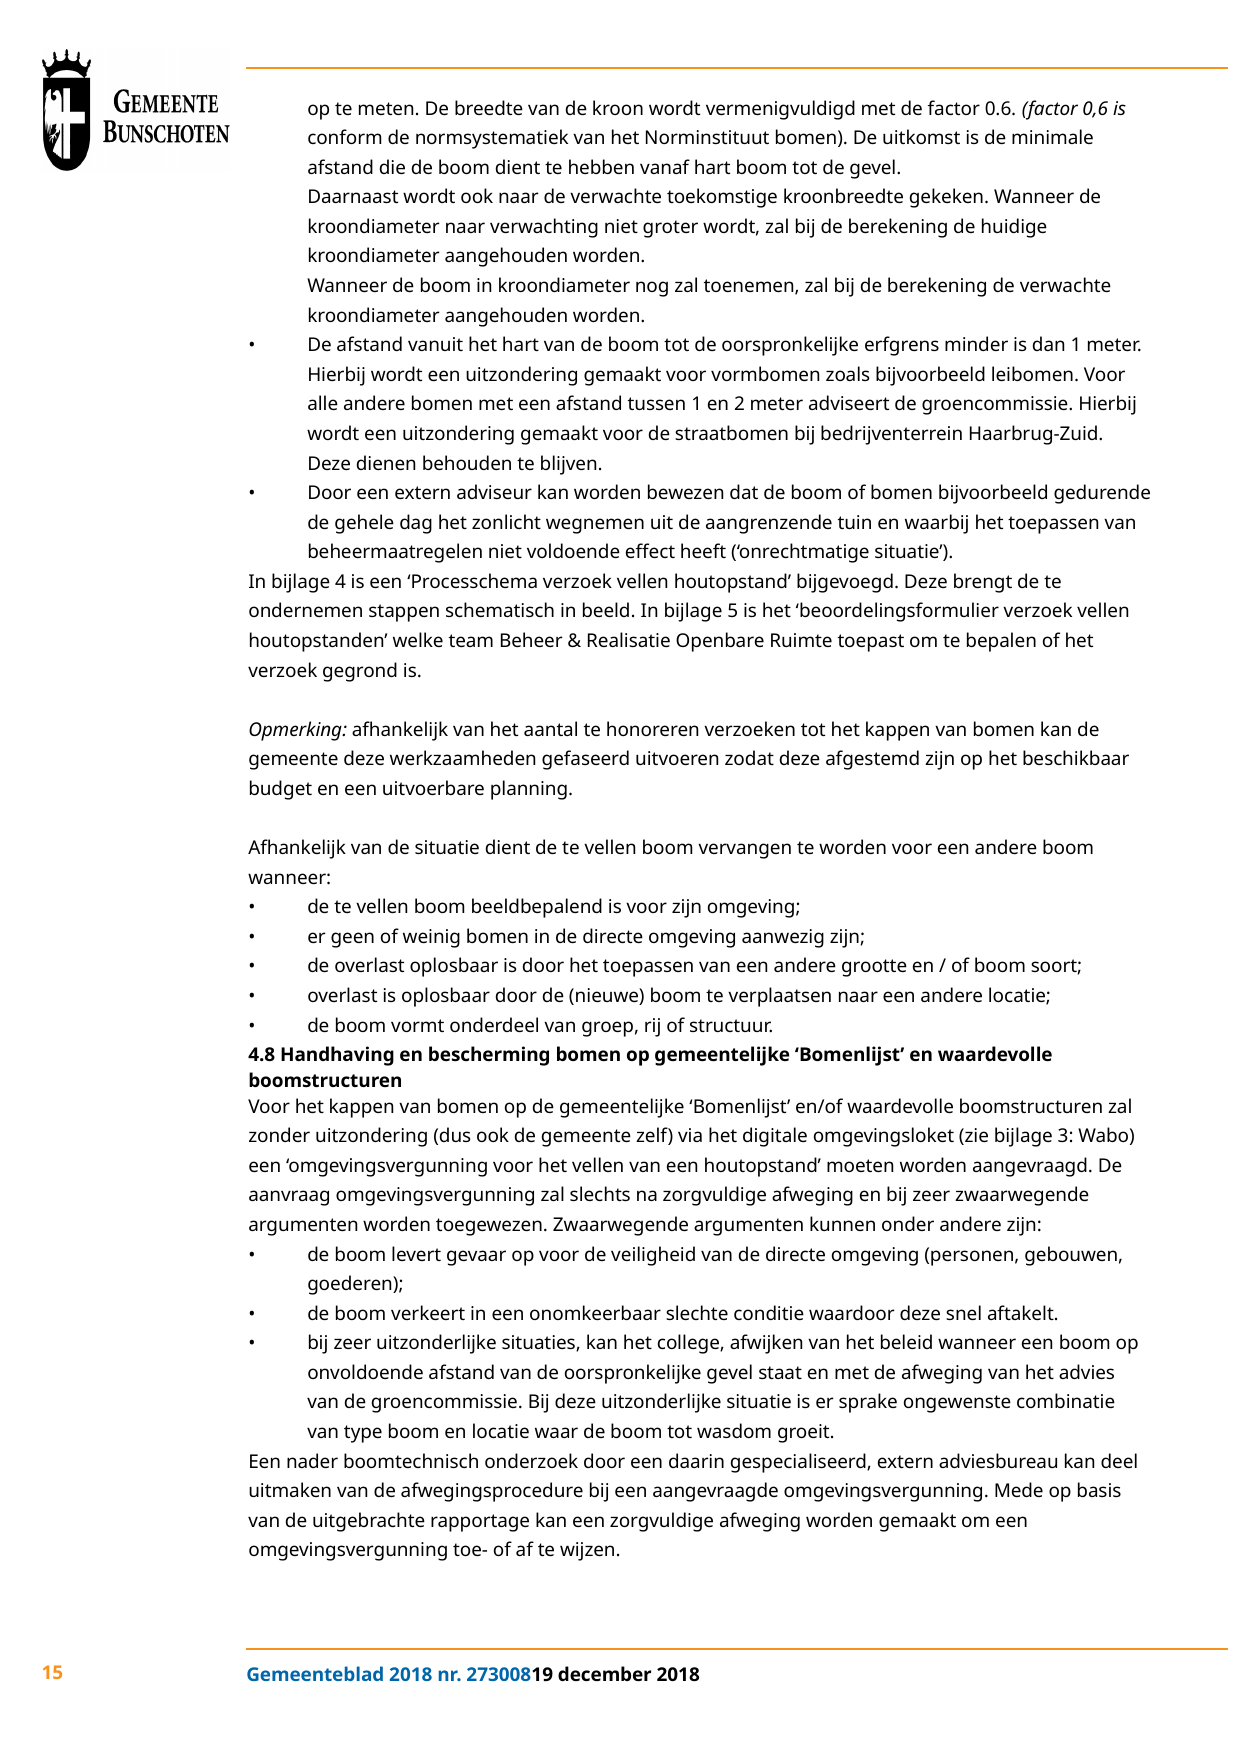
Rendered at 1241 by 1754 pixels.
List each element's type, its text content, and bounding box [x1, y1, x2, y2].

text 4.8 Handhaving en bescherming bomen op gemeentelijke ‘Bomenlijst’ en waardevolle boomstructuren [248, 1041, 1152, 1093]
list de boom verkeert in een onomkeerbaar slechte conditie waardoor deze snel aftakelt. [248, 1300, 1152, 1326]
list de boom vormt onderdeel van groep, rij of structuur. [248, 1012, 1152, 1038]
text Een nader boomtechnisch onderzoek door een daarin gespecialiseerd, extern adviesbureau kan deel uitmaken van de afwegingsprocedure bij een aangevraagde omgevingsvergunning. Mede op basis van de uitgebrachte rapportage kan een zorgvuldige afweging worden gemaakt om een omgevingsvergunning toe- of af te wijzen. [248, 1448, 1152, 1562]
list overlast is oplosbaar door de (nieuwe) boom te verplaatsen naar een andere locatie; [248, 982, 1152, 1008]
text Afhankelijk van de situatie dient de te vellen boom vervangen te worden voor een andere boom wanneer: [248, 834, 1152, 890]
list Wanneer de boom in kroondiameter nog zal toenemen, zal bij de berekening de verwachte kroondiameter aangehouden worden. [248, 272, 1152, 328]
list Door een extern adviseur kan worden bewezen dat de boom of bomen bijvoorbeeld gedurende de gehele dag het zonlicht wegnemen uit de aangrenzende tuin en waarbij het toepassen van beheermaatregelen niet voldoende effect heeft (‘onrechtmatige situatie’). [248, 479, 1152, 564]
list de boom levert gevaar op voor de veiligheid van de directe omgeving (personen, gebouwen, goederen); [248, 1241, 1152, 1296]
list bij zeer uitzonderlijke situaties, kan het college, afwijken van het beleid wanneer een boom op onvoldoende afstand van de oorspronkelijke gevel staat en met de afweging van het advies van de groencommissie. Bij deze uitzonderlijke situatie is er sprake ongewenste combinatie van type boom en locatie waar de boom tot wasdom groeit. [248, 1329, 1152, 1444]
list op te meten. De breedte van de kroon wordt vermenigvuldigd met de factor 0.6. (factor 0,6 is conform de normsystematiek van het Norminstituut bomen). De uitkomst is de minimale afstand die de boom dient te hebben vanaf hart boom tot de gevel. [248, 95, 1152, 180]
text Opmerking: afhankelijk van het aantal te honoreren verzoeken tot het kappen van bomen kan de gemeente deze werkzaamheden gefaseerd uitvoeren zodat deze afgestemd zijn op het beschikbaar budget en een uitvoerbare planning. [248, 716, 1152, 801]
text Voor het kappen van bomen op de gemeentelijke ‘Bomenlijst’ en/of waardevolle boomstructuren zal zonder uitzondering (dus ook de gemeente zelf) via het digitale omgevingsloket (zie bijlage 3: Wabo) een ‘omgevingsvergunning voor het vellen van een houtopstand’ moeten worden aangevraagd. De aanvraag omgevingsvergunning zal slechts na zorgvuldige afweging en bij zeer zwaarwegende argumenten worden toegewezen. Zwaarwegende argumenten kunnen onder andere zijn: [248, 1093, 1152, 1237]
text In bijlage 4 is een ‘Processchema verzoek vellen houtopstand’ bijgevoegd. Deze brengt de te ondernemen stappen schematisch in beeld. In bijlage 5 is het ‘beoordelingsformulier verzoek vellen houtopstanden’ welke team Beheer & Realisatie Openbare Ruimte toepast om te bepalen of het verzoek gegrond is. [248, 568, 1152, 683]
list er geen of weinig bomen in de directe omgeving aanwezig zijn; [248, 923, 1152, 949]
list de overlast oplosbaar is door het toepassen van een andere grootte en / of boom soort; [248, 953, 1152, 978]
list Daarnaast wordt ook naar de verwachte toekomstige kroonbreedte gekeken. Wanneer de kroondiameter naar verwachting niet groter wordt, zal bij de berekening de huidige kroondiameter aangehouden worden. [248, 183, 1152, 268]
list de te vellen boom beeldbepalend is voor zijn omgeving; [248, 893, 1152, 919]
picture [41, 47, 231, 172]
list De afstand vanuit het hart van de boom tot de oorspronkelijke erfgrens minder is dan 1 meter. Hierbij wordt een uitzondering gemaakt voor vormbomen zoals bijvoorbeeld leibomen. Voor alle andere bomen met een afstand tussen 1 en 2 meter adviseert de groencommissie. Hierbij wordt een uitzondering gemaakt voor de straatbomen bij bedrijventerrein Haarbrug-Zuid. Deze dienen behouden te blijven. [248, 331, 1152, 476]
